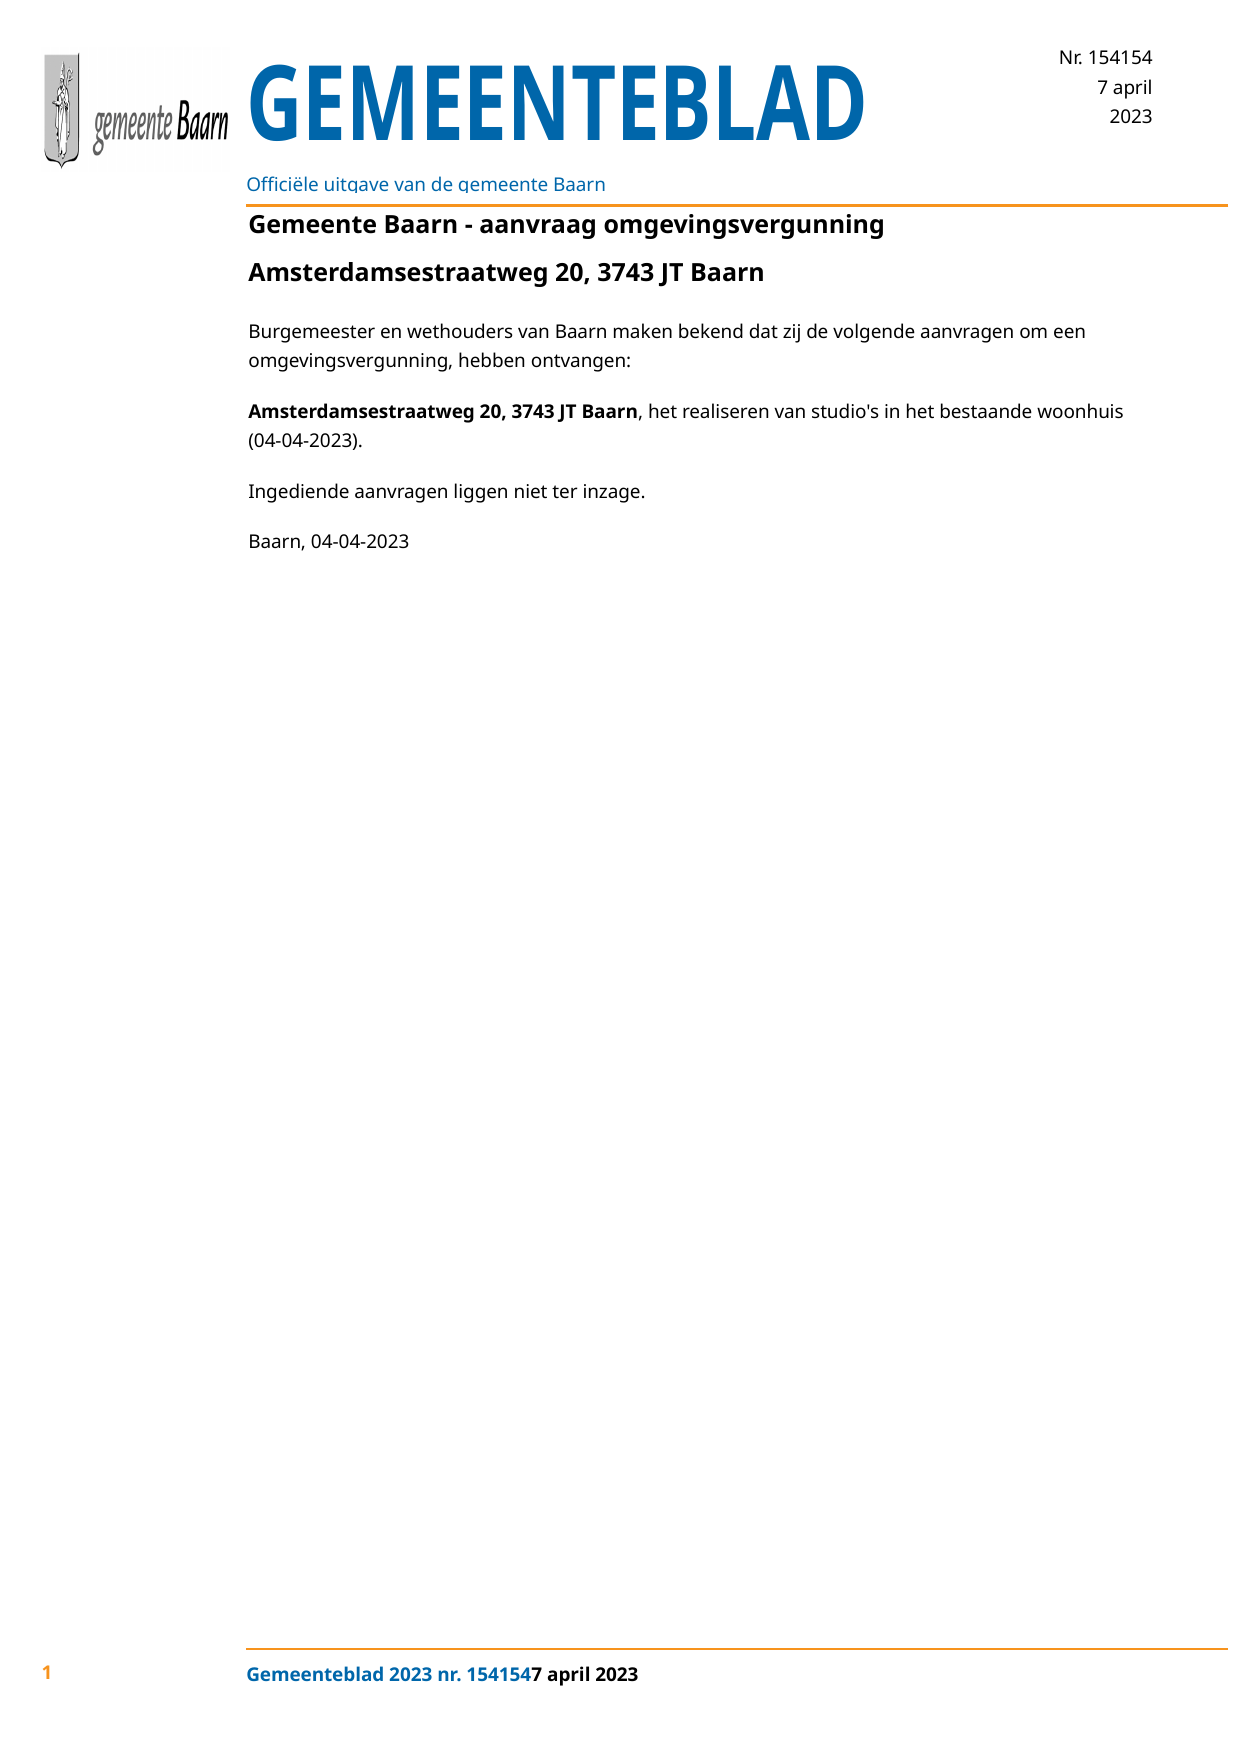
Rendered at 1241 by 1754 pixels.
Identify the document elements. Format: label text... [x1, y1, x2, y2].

text Amsterdamsestraatweg 20, 3743 JT Baarn, het realiseren van studio's in het bestaande woonhuis (04-04-2023). [248, 398, 1152, 453]
picture [41, 47, 231, 172]
text Burgemeester en wethouders van Baarn maken bekend dat zij de volgende aanvragen om een omgevingsvergunning, hebben ontvangen: [248, 318, 1152, 373]
text Gemeente Baarn - aanvraag omgevingsvergunning Amsterdamsestraatweg 20, 3743 JT Baarn [248, 207, 1152, 288]
text Baarn, 04-04-2023 [248, 528, 1152, 554]
text Ingediende aanvragen liggen niet ter inzage. [248, 478, 1152, 504]
